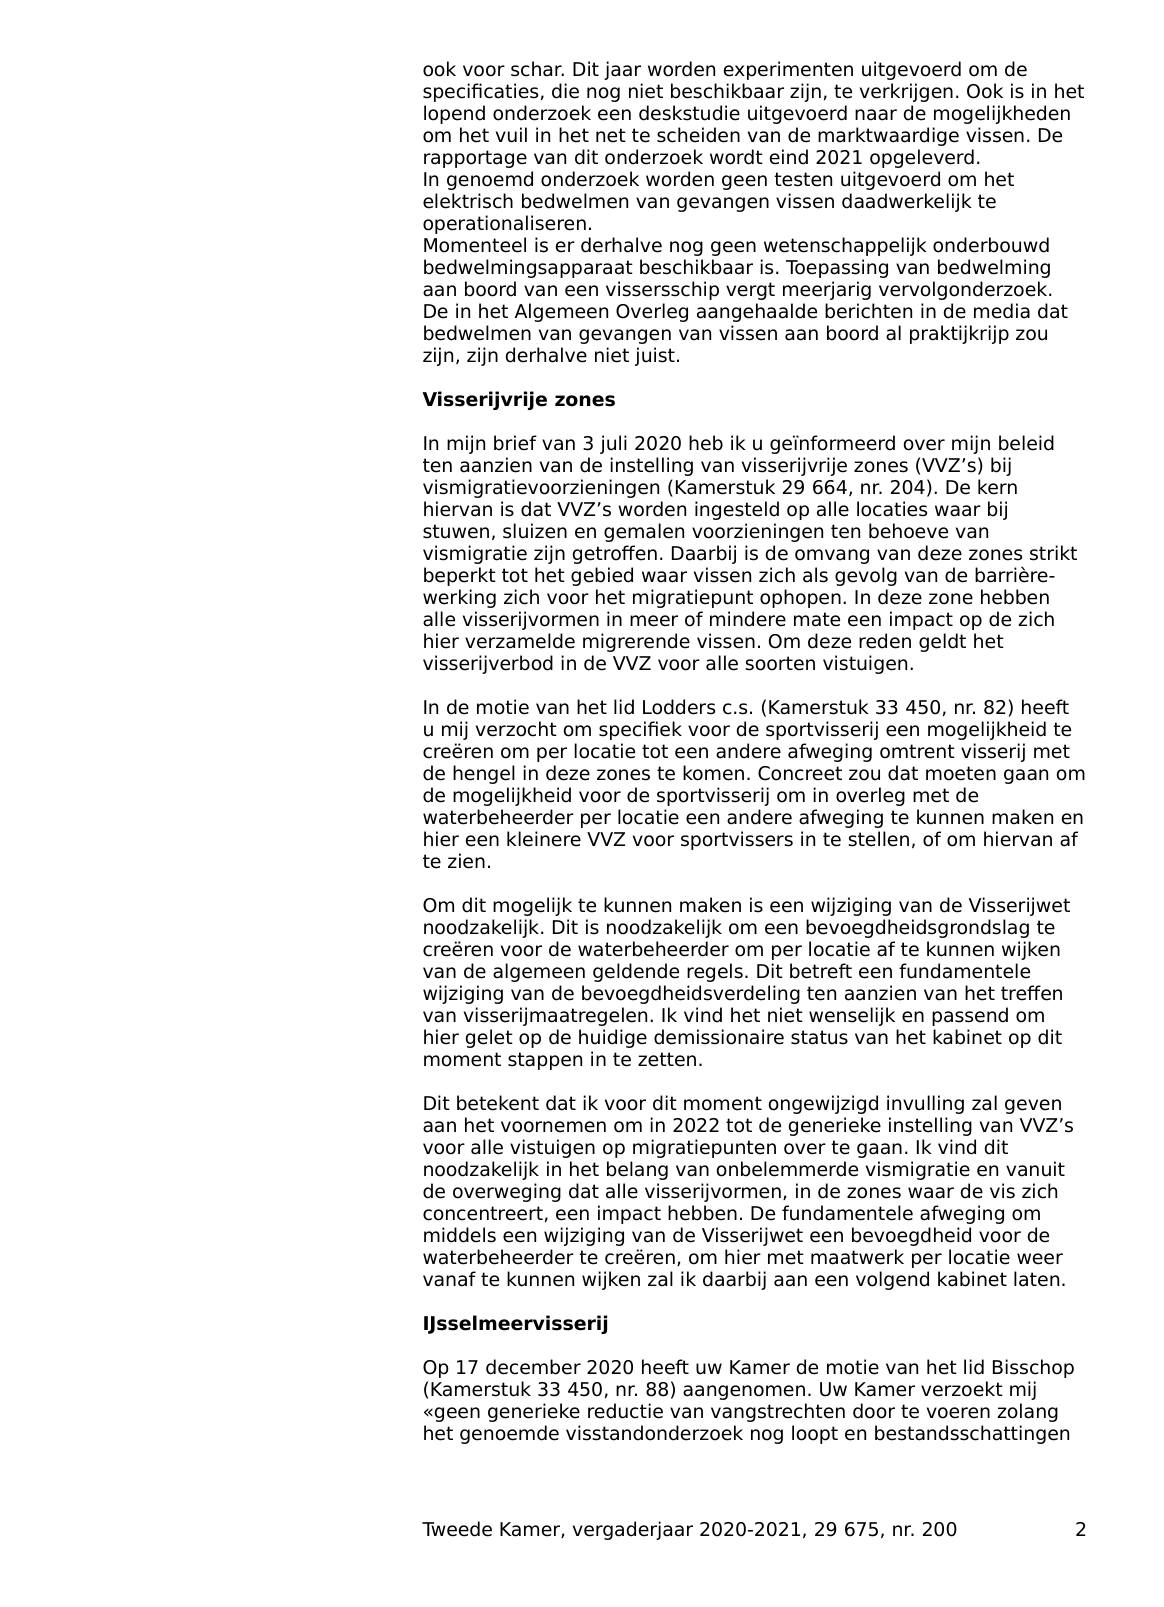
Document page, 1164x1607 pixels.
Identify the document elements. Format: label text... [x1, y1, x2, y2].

subtitle Visserijvrije zones [422, 389, 1087, 411]
text Op 17 december 2020 heeft uw Kamer de motie van het lid Bisschop (Kamerstuk 33 450, nr. 88) aangenomen. Uw Kamer verzoekt mij «geen generieke reductie van vangstrechten door te voeren zolang het genoemde visstandonderzoek nog loopt en bestandsschattingen [422, 1357, 1087, 1445]
text ook voor schar. Dit jaar worden experimenten uitgevoerd om de specificaties, die nog niet beschikbaar zijn, te verkrijgen. Ook is in het lopend onderzoek een deskstudie uitgevoerd naar de mogelijkheden om het vuil in het net te scheiden van de marktwaardige vissen. De rapportage van dit onderzoek wordt eind 2021 opgeleverd. [422, 59, 1087, 169]
text Om dit mogelijk te kunnen maken is een wijziging van de Visserijwet noodzakelijk. Dit is noodzakelijk om een bevoegdheidsgrondslag te creëren voor de waterbeheerder om per locatie af te kunnen wijken van de algemeen geldende regels. Dit betreft een fundamentele wijziging van de bevoegdheidsverdeling ten aanzien van het treffen van visserijmaatregelen. Ik vind het niet wenselijk en passend om hier gelet op de huidige demissionaire status van het kabinet op dit moment stappen in te zetten. [422, 895, 1087, 1071]
text In de motie van het lid Lodders c.s. (Kamerstuk 33 450, nr. 82) heeft u mij verzocht om specifiek voor de sportvisserij een mogelijkheid te creëren om per locatie tot een andere afweging omtrent visserij met de hengel in deze zones te komen. Concreet zou dat moeten gaan om de mogelijkheid voor de sportvisserij om in overleg met de waterbeheerder per locatie een andere afweging te kunnen maken en hier een kleinere VVZ voor sportvissers in te stellen, of om hiervan af te zien. [422, 697, 1087, 873]
text In mijn brief van 3 juli 2020 heb ik u geïnformeerd over mijn beleid ten aanzien van de instelling van visserijvrije zones (VVZ’s) bij vismigratievoorzieningen (Kamerstuk 29 664, nr. 204). De kern hiervan is dat VVZ’s worden ingesteld op alle locaties waar bij stuwen, sluizen en gemalen voorzieningen ten behoeve van vismigratie zijn getroffen. Daarbij is de omvang van deze zones strikt beperkt tot het gebied waar vissen zich als gevolg van de barrière-werking zich voor het migratiepunt ophopen. In deze zone hebben alle visserijvormen in meer of mindere mate een impact op de zich hier verzamelde migrerende vissen. Om deze reden geldt het visserijverbod in de VVZ voor alle soorten vistuigen. [422, 433, 1087, 675]
text Dit betekent dat ik voor dit moment ongewijzigd invulling zal geven aan het voornemen om in 2022 tot de generieke instelling van VVZ’s voor alle vistuigen op migratiepunten over te gaan. Ik vind dit noodzakelijk in het belang van onbelemmerde vismigratie en vanuit de overweging dat alle visserijvormen, in de zones waar de vis zich concentreert, een impact hebben. De fundamentele afweging om middels een wijziging van de Visserijwet een bevoegdheid voor de waterbeheerder te creëren, om hier met maatwerk per locatie weer vanaf te kunnen wijken zal ik daarbij aan een volgend kabinet laten. [422, 1093, 1087, 1291]
text Momenteel is er derhalve nog geen wetenschappelijk onderbouwd bedwelmingsapparaat beschikbaar is. Toepassing van bedwelming aan boord van een vissersschip vergt meerjarig vervolgonderzoek. [422, 235, 1087, 301]
text In genoemd onderzoek worden geen testen uitgevoerd om het elektrisch bedwelmen van gevangen vissen daadwerkelijk te operationaliseren. [422, 169, 1087, 235]
subtitle IJsselmeervisserij [422, 1313, 1087, 1335]
text De in het Algemeen Overleg aangehaalde berichten in de media dat bedwelmen van gevangen van vissen aan boord al praktijkrijp zou zijn, zijn derhalve niet juist. [422, 301, 1087, 367]
